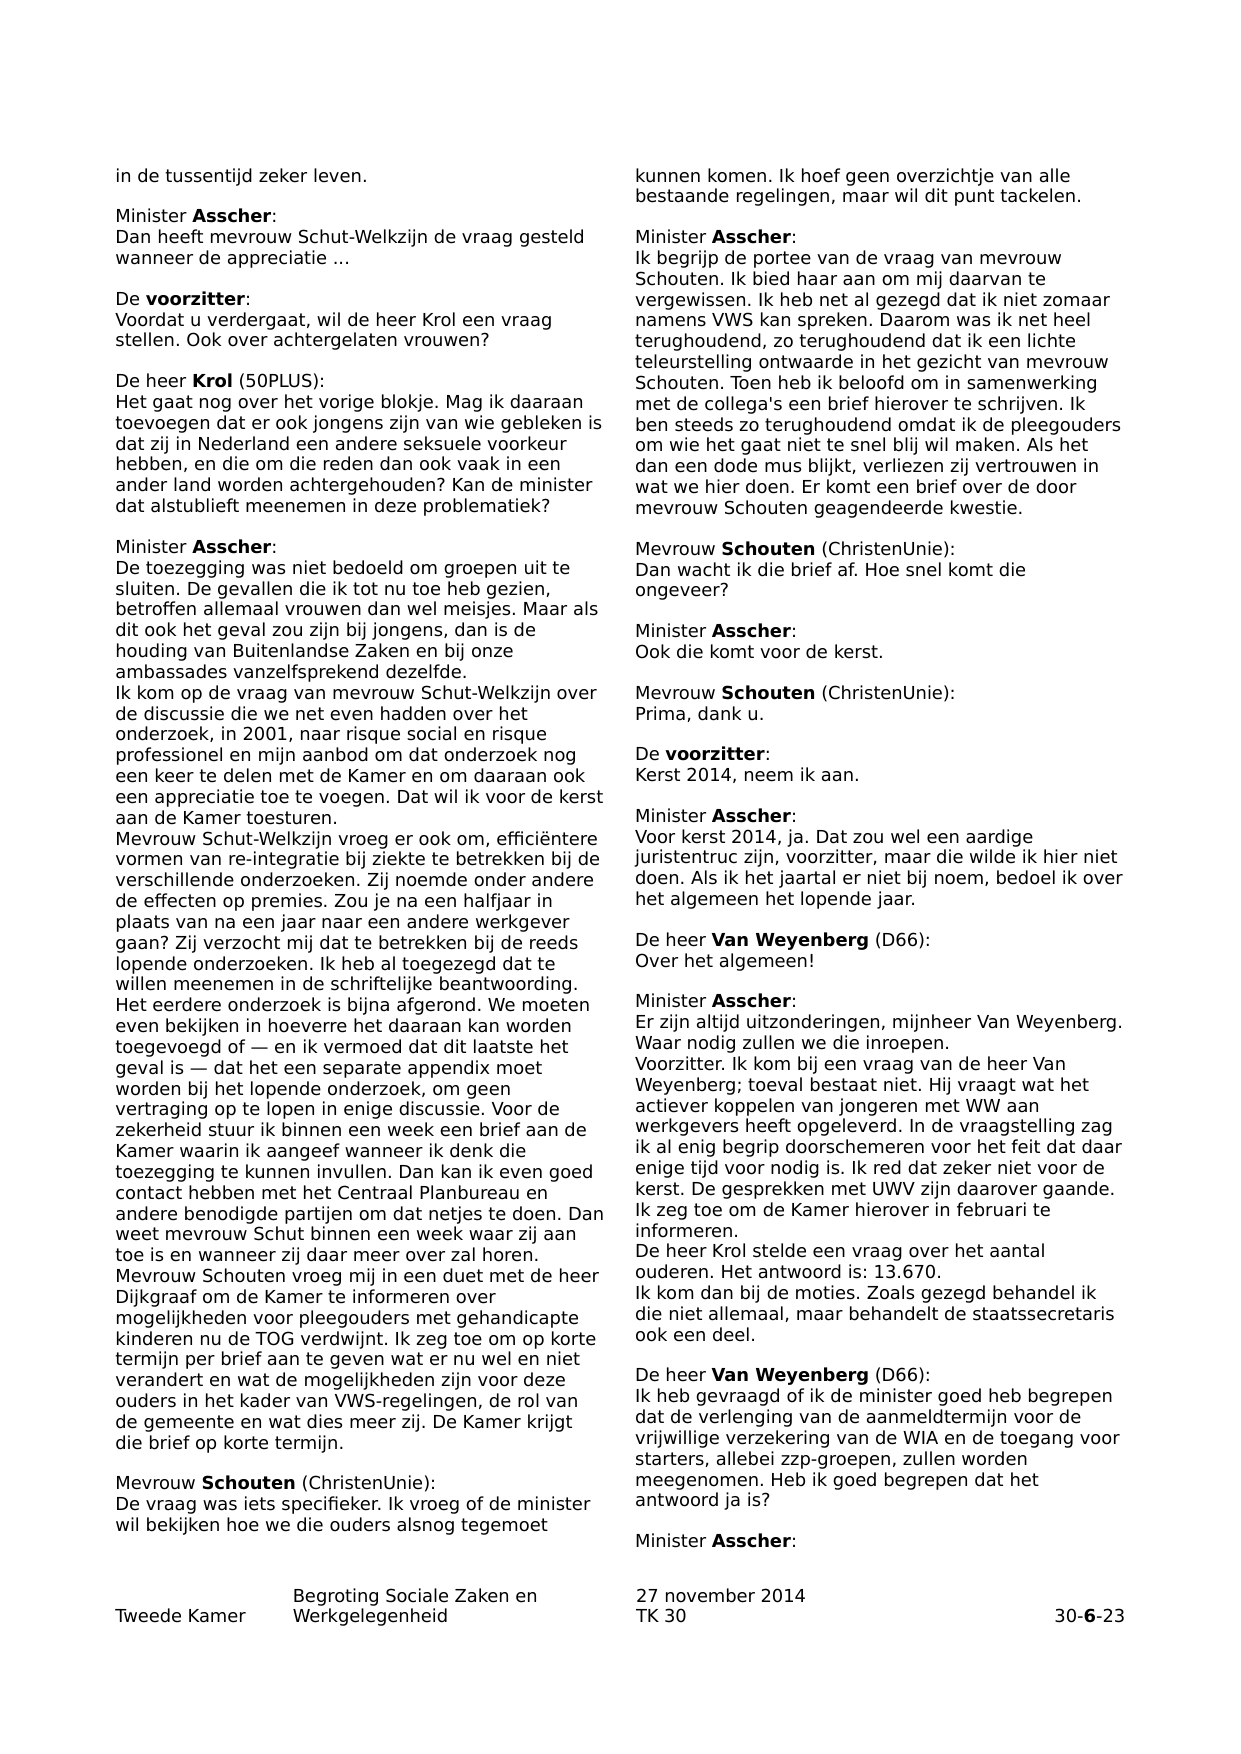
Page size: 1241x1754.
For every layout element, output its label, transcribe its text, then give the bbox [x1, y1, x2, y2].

text Mevrouw Schut-Welkzijn vroeg er ook om, efficiëntere vormen van re-integratie bij ziekte te betrekken bij de verschillende onderzoeken. Zij noemde onder andere de effecten op premies. Zou je na een halfjaar in plaats van na een jaar naar een andere werkgever gaan? Zij verzocht mij dat te betrekken bij de reeds lopende onderzoeken. Ik heb al toegezegd dat te willen meenemen in de schriftelijke beantwoording. Het eerdere onderzoek is bijna afgerond. We moeten even bekijken in hoeverre het daaraan kan worden toegevoegd of — en ik vermoed dat dit laatste het geval is — dat het een separate appendix moet worden bij het lopende onderzoek, om geen vertraging op te lopen in enige discussie. Voor de zekerheid stuur ik binnen een week een brief aan de Kamer waarin ik aangeef wanneer ik denk die toezegging te kunnen invullen. Dan kan ik even goed contact hebben met het Centraal Planbureau en andere benodigde partijen om dat netjes te doen. Dan weet mevrouw Schut binnen een week waar zij aan toe is en wanneer zij daar meer over zal horen. [115, 828, 605, 1266]
text Prima, dank u. [635, 703, 1125, 724]
text Voorzitter. Ik kom bij een vraag van de heer Van Weyenberg; toeval bestaat niet. Hij vraagt wat het actiever koppelen van jongeren met WW aan werkgevers heeft opgeleverd. In de vraagstelling zag ik al enig begrip doorschemeren voor het feit dat daar enige tijd voor nodig is. Ik red dat zeker niet voor de kerst. De gesprekken met UWV zijn daarover gaande. Ik zeg toe om de Kamer hierover in februari te informeren. [635, 1054, 1125, 1241]
text Dan wacht ik die brief af. Hoe snel komt die ongeveer? [635, 559, 1125, 601]
text Over het algemeen! [635, 950, 1125, 971]
text Ook die komt voor de kerst. [635, 642, 1125, 662]
text Mevrouw Schouten (ChristenUnie): [635, 682, 1125, 703]
text Het gaat nog over het vorige blokje. Mag ik daaraan toevoegen dat er ook jongens zijn van wie gebleken is dat zij in Nederland een andere seksuele voorkeur hebben, en die om die reden dan ook vaak in een ander land worden achtergehouden? Kan de minister dat alstublieft meenemen in deze problematiek? [115, 392, 605, 517]
text Er zijn altijd uitzonderingen, mijnheer Van Weyenberg. Waar nodig zullen we die inroepen. [635, 1012, 1125, 1054]
text Voordat u verdergaat, wil de heer Krol een vraag stellen. Ook over achtergelaten vrouwen? [115, 309, 605, 351]
text Kerst 2014, neem ik aan. [635, 765, 1125, 786]
text Dan heeft mevrouw Schut-Welkzijn de vraag gesteld wanneer de appreciatie ... [115, 227, 605, 268]
text Ik kom dan bij de moties. Zoals gezegd behandel ik die niet allemaal, maar behandelt de staatssecretaris ook een deel. [635, 1283, 1125, 1345]
text Mevrouw Schouten (ChristenUnie): [115, 1473, 605, 1494]
text De vraag was iets specifieker. Ik vroeg of de minister wil bekijken hoe we die ouders alsnog tegemoet [115, 1494, 605, 1536]
text De heer Krol (50PLUS): [115, 371, 605, 392]
text in de tussentijd zeker leven. [115, 165, 605, 186]
text Ik begrijp de portee van de vraag van mevrouw Schouten. Ik bied haar aan om mij daarvan te vergewissen. Ik heb net al gezegd dat ik niet zomaar namens VWS kan spreken. Daarom was ik net heel terughoudend, zo terughoudend dat ik een lichte teleurstelling ontwaarde in het gezicht van mevrouw Schouten. Toen heb ik beloofd om in samenwerking met de collega's een brief hierover te schrijven. Ik ben steeds zo terughoudend omdat ik de pleegouders om wie het gaat niet te snel blij wil maken. Als het dan een dode mus blijkt, verliezen zij vertrouwen in wat we hier doen. Er komt een brief over de door mevrouw Schouten geagendeerde kwestie. [635, 248, 1125, 518]
text Ik kom op de vraag van mevrouw Schut-Welkzijn over de discussie die we net even hadden over het onderzoek, in 2001, naar risque social en risque professionel en mijn aanbod om dat onderzoek nog een keer te delen met de Kamer en om daaraan ook een appreciatie toe te voegen. Dat wil ik voor de kerst aan de Kamer toesturen. [115, 682, 605, 828]
text Minister Asscher: [635, 991, 1125, 1012]
text Minister Asscher: [115, 206, 605, 227]
text Minister Asscher: [635, 1531, 1125, 1552]
text Minister Asscher: [635, 621, 1125, 642]
text Mevrouw Schouten (ChristenUnie): [635, 538, 1125, 559]
text kunnen komen. Ik hoef geen overzichtje van alle bestaande regelingen, maar wil dit punt tackelen. [635, 165, 1125, 207]
text Ik heb gevraagd of ik de minister goed heb begrepen dat de verlenging van de aanmeldtermijn voor de vrijwillige verzekering van de WIA en de toegang voor starters, allebei zzp-groepen, zullen worden meegenomen. Heb ik goed begrepen dat het antwoord ja is? [635, 1386, 1125, 1511]
text Minister Asscher: [635, 806, 1125, 826]
text Minister Asscher: [115, 537, 605, 557]
text De heer Van Weyenberg (D66): [635, 930, 1125, 950]
text De voorzitter: [635, 744, 1125, 765]
text De heer Van Weyenberg (D66): [635, 1365, 1125, 1386]
text De toezegging was niet bedoeld om groepen uit te sluiten. De gevallen die ik tot nu toe heb gezien, betroffen allemaal vrouwen dan wel meisjes. Maar als dit ook het geval zou zijn bij jongens, dan is de houding van Buitenlandse Zaken en bij onze ambassades vanzelfsprekend dezelfde. [115, 557, 605, 682]
text Voor kerst 2014, ja. Dat zou wel een aardige juristentruc zijn, voorzitter, maar die wilde ik hier niet doen. Als ik het jaartal er niet bij noem, bedoel ik over het algemeen het lopende jaar. [635, 826, 1125, 910]
text De heer Krol stelde een vraag over het aantal ouderen. Het antwoord is: 13.670. [635, 1241, 1125, 1283]
text De voorzitter: [115, 288, 605, 309]
text Mevrouw Schouten vroeg mij in een duet met de heer Dijkgraaf om de Kamer te informeren over mogelijkheden voor pleegouders met gehandicapte kinderen nu de TOG verdwijnt. Ik zeg toe om op korte termijn per brief aan te geven wat er nu wel en niet verandert en wat de mogelijkheden zijn voor deze ouders in het kader van VWS-regelingen, de rol van de gemeente en wat dies meer zij. De Kamer krijgt die brief op korte termijn. [115, 1266, 605, 1453]
text Minister Asscher: [635, 227, 1125, 248]
